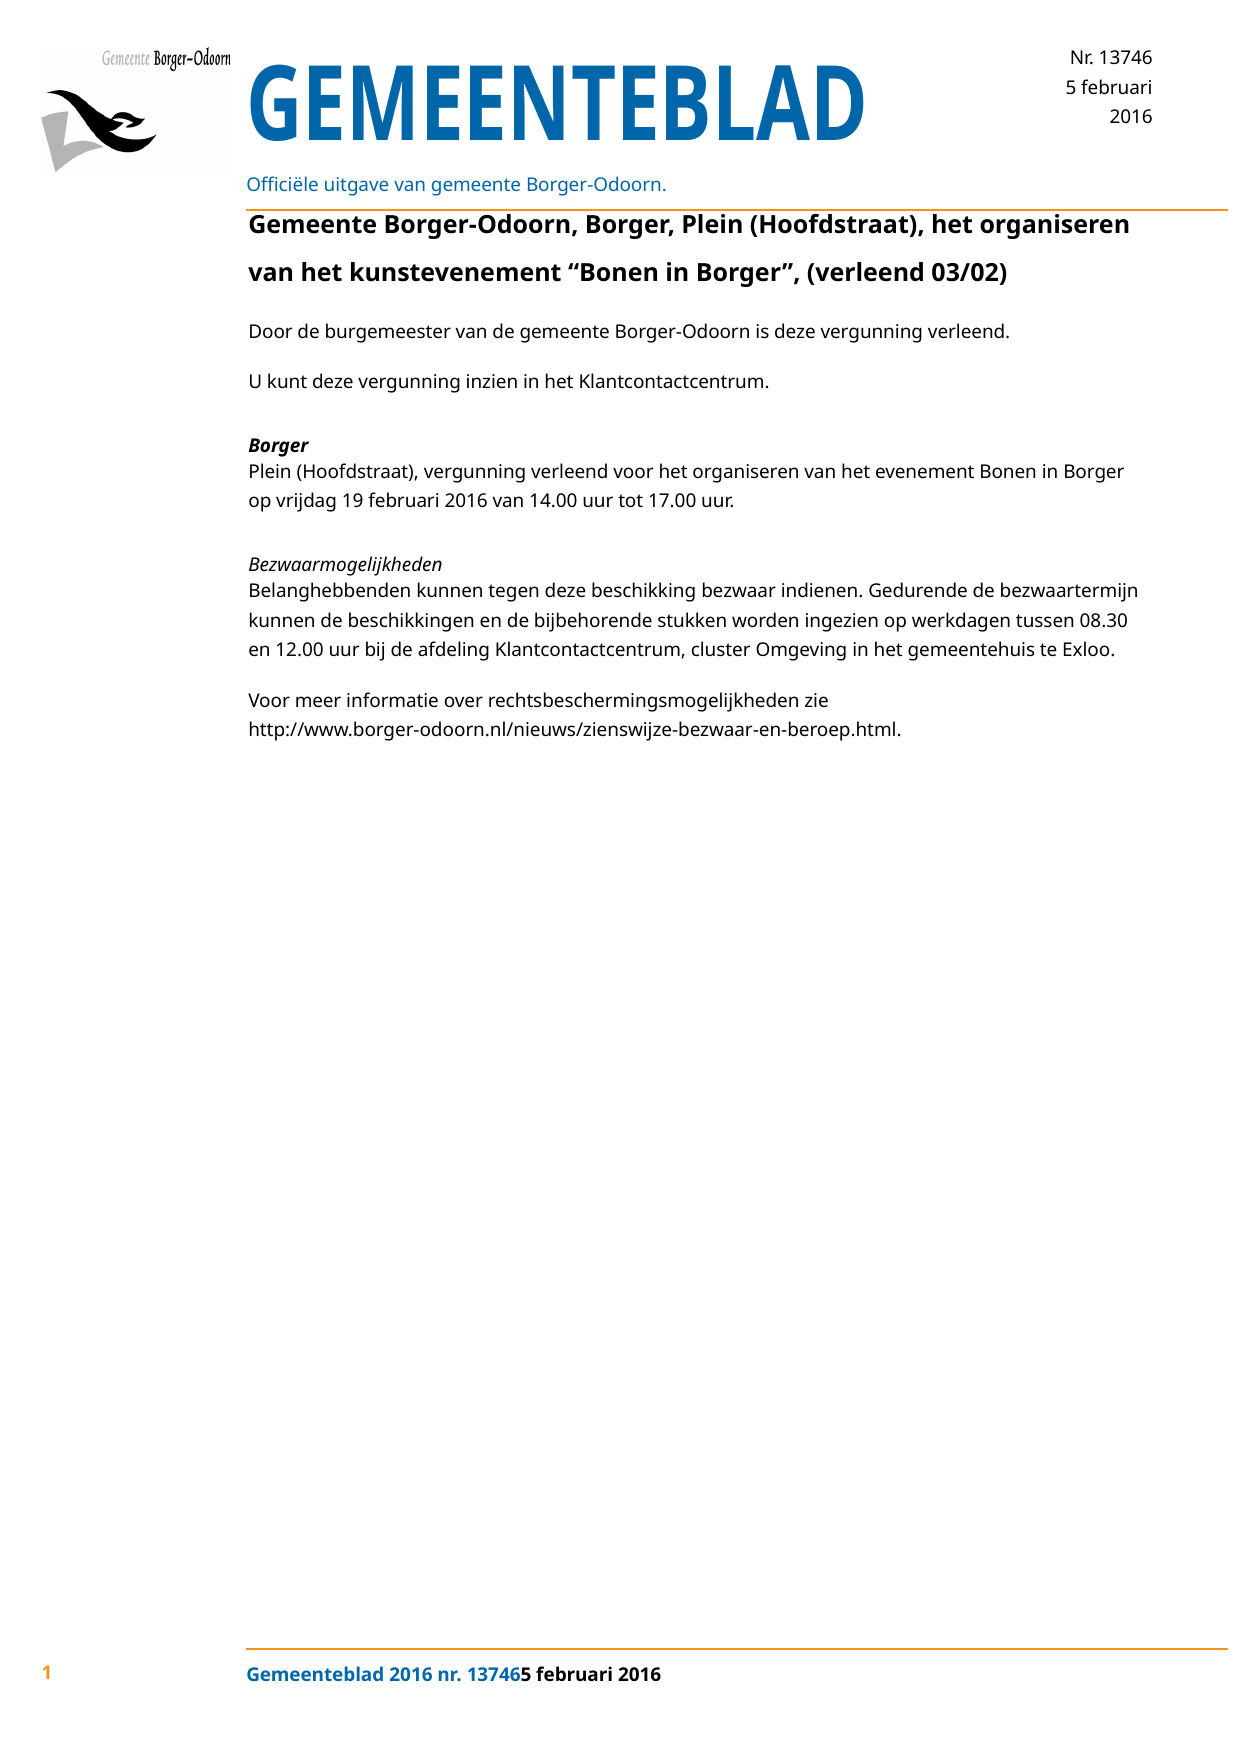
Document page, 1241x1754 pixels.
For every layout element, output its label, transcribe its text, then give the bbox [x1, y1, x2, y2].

text Gemeente Borger-Odoorn, Borger, Plein (Hoofdstraat), het organiseren van het kunstevenement “Bonen in Borger”, (verleend 03/02) [248, 211, 1152, 288]
text Borger [248, 432, 1152, 458]
text Door de burgemeester van de gemeente Borger-Odoorn is deze vergunning verleend. [248, 318, 1152, 344]
picture [41, 47, 231, 172]
text Voor meer informatie over rechtsbeschermingsmogelijkheden zie http://www.borger-odoorn.nl/nieuws/zienswijze-bezwaar-en-beroep.html. [248, 687, 1152, 742]
text Belanghebbenden kunnen tegen deze beschikking bezwaar indienen. Gedurende de bezwaartermijn kunnen de beschikkingen en de bijbehorende stukken worden ingezien op werkdagen tussen 08.30 en 12.00 uur bij de afdeling Klantcontactcentrum, cluster Omgeving in het gemeentehuis te Exloo. [248, 577, 1152, 662]
text U kunt deze vergunning inzien in het Klantcontactcentrum. [248, 368, 1152, 394]
text Bezwaarmogelijkheden [248, 552, 1152, 577]
text Plein (Hoofdstraat), vergunning verleend voor het organiseren van het evenement Bonen in Borger op vrijdag 19 februari 2016 van 14.00 uur tot 17.00 uur. [248, 458, 1152, 513]
